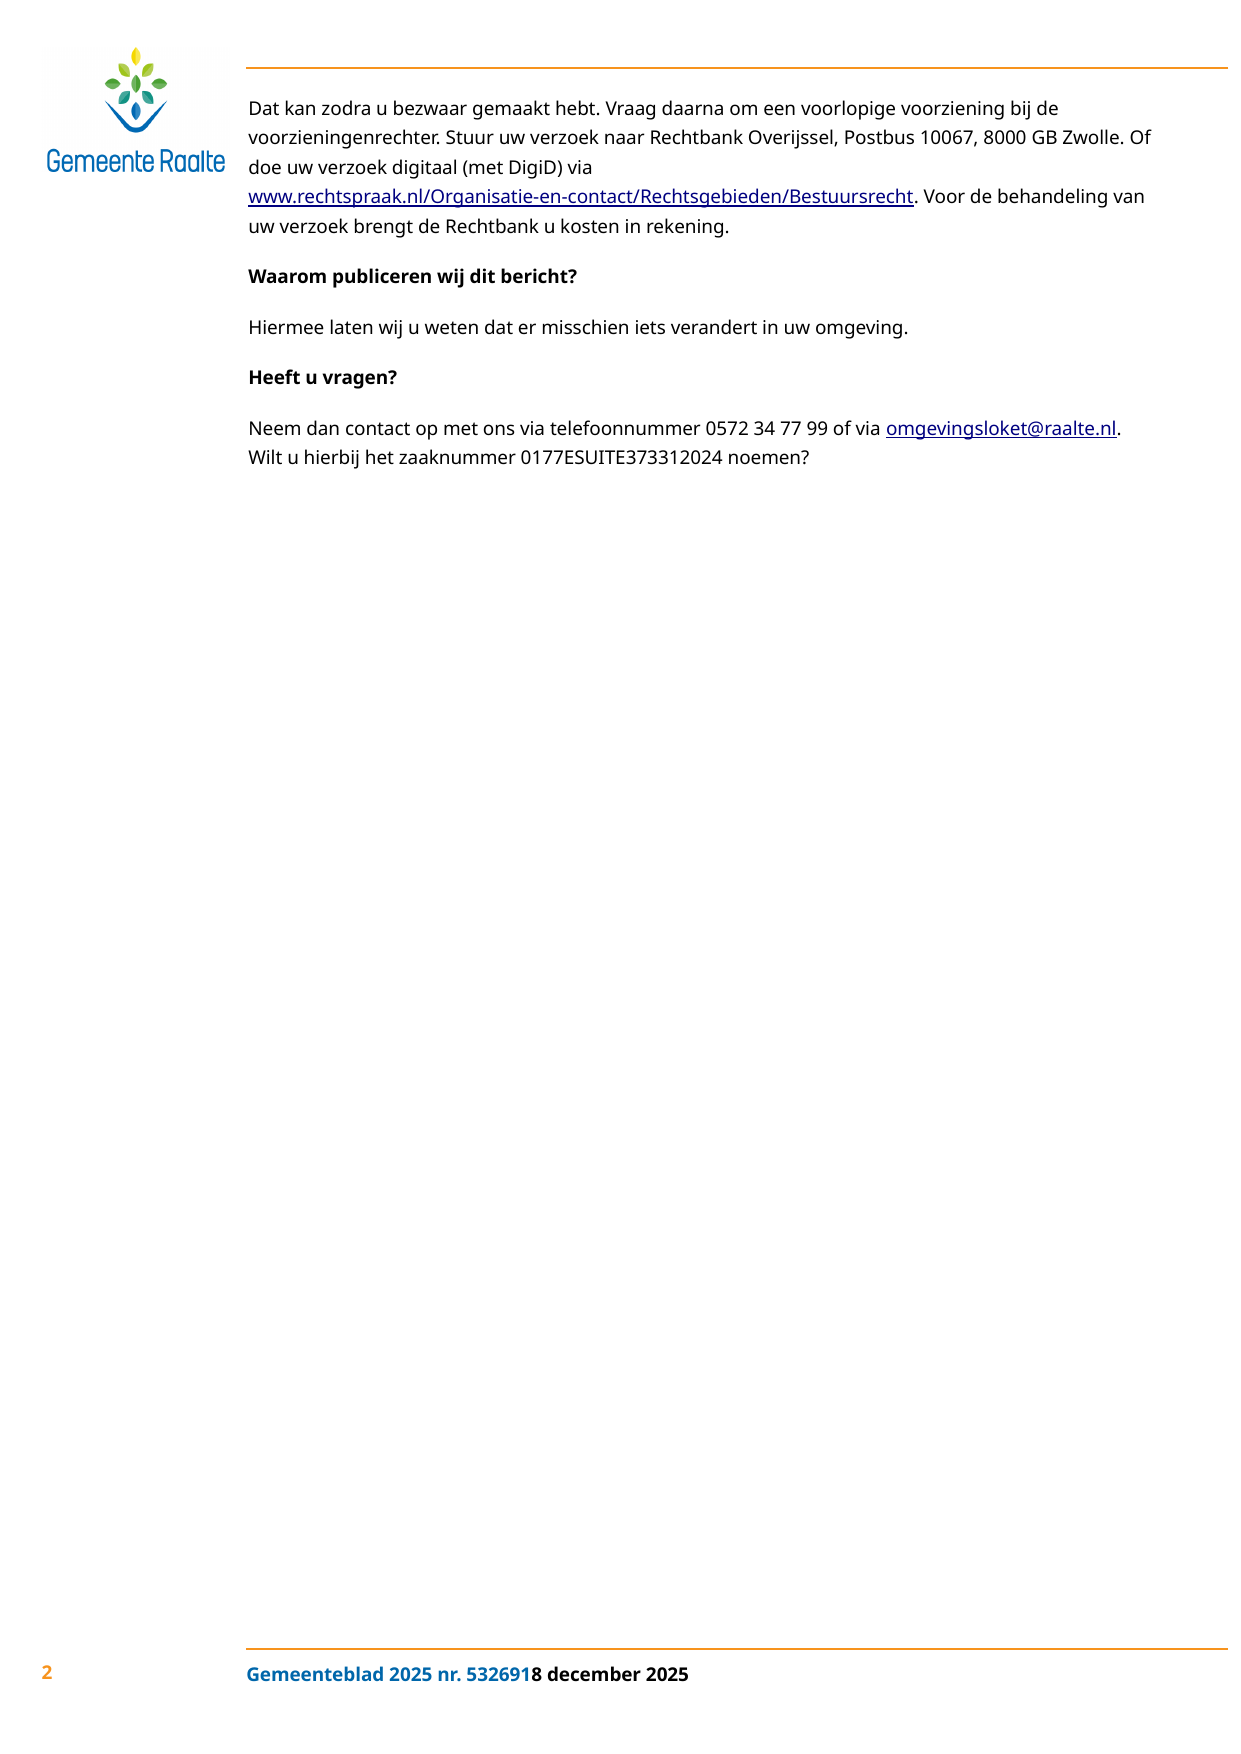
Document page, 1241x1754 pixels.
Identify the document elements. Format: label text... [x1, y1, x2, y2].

text Waarom publiceren wij dit bericht? [248, 263, 1152, 289]
text Heeft u vragen? [248, 364, 1152, 390]
text Neem dan contact op met ons via telefoonnummer 0572 34 77 99 of via omgevingsloket@raalte.nl. Wilt u hierbij het zaaknummer 0177ESUITE373312024 noemen? [248, 415, 1152, 470]
text Dat kan zodra u bezwaar gemaakt hebt. Vraag daarna om een voorlopige voorziening bij de voorzieningenrechter. Stuur uw verzoek naar Rechtbank Overijssel, Postbus 10067, 8000 GB Zwolle. Of doe uw verzoek digitaal (met DigiD) via www.rechtspraak.nl/Organisatie-en-contact/Rechtsgebieden/Bestuursrecht. Voor de behandeling van uw verzoek brengt de Rechtbank u kosten in rekening. [248, 95, 1152, 239]
picture [41, 47, 231, 172]
text Hiermee laten wij u weten dat er misschien iets verandert in uw omgeving. [248, 314, 1152, 340]
